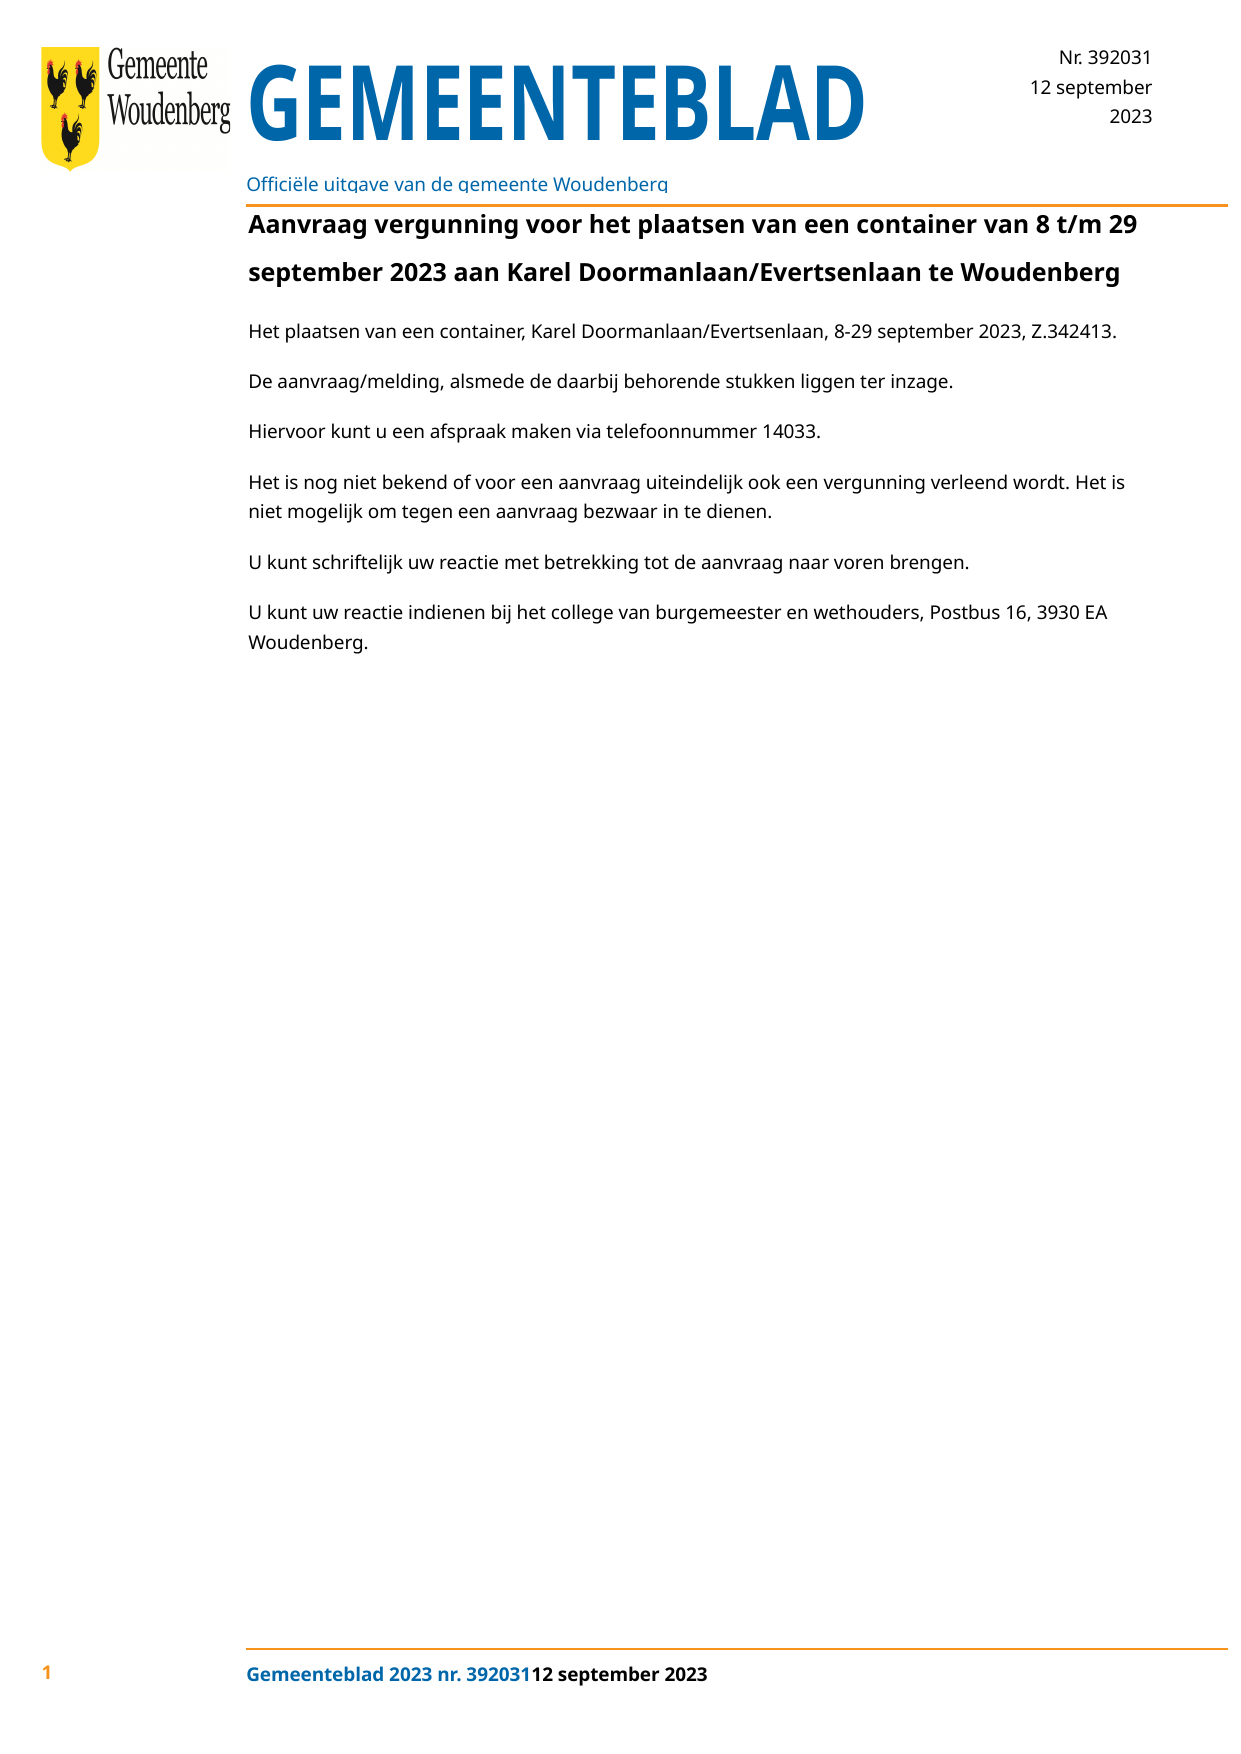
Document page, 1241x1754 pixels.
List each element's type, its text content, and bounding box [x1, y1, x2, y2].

text De aanvraag/melding, alsmede de daarbij behorende stukken liggen ter inzage. [248, 368, 1152, 394]
picture [41, 47, 231, 172]
text U kunt schriftelijk uw reactie met betrekking tot de aanvraag naar voren brengen. [248, 549, 1152, 575]
text U kunt uw reactie indienen bij het college van burgemeester en wethouders, Postbus 16, 3930 EA Woudenberg. [248, 599, 1152, 655]
text Hiervoor kunt u een afspraak maken via telefoonnummer 14033. [248, 419, 1152, 444]
text Aanvraag vergunning voor het plaatsen van een container van 8 t/m 29 september 2023 aan Karel Doormanlaan/Evertsenlaan te Woudenberg [248, 207, 1152, 288]
text Het plaatsen van een container, Karel Doormanlaan/Evertsenlaan, 8-29 september 2023, Z.342413. [248, 318, 1152, 344]
text Het is nog niet bekend of voor een aanvraag uiteindelijk ook een vergunning verleend wordt. Het is niet mogelijk om tegen een aanvraag bezwaar in te dienen. [248, 469, 1152, 524]
